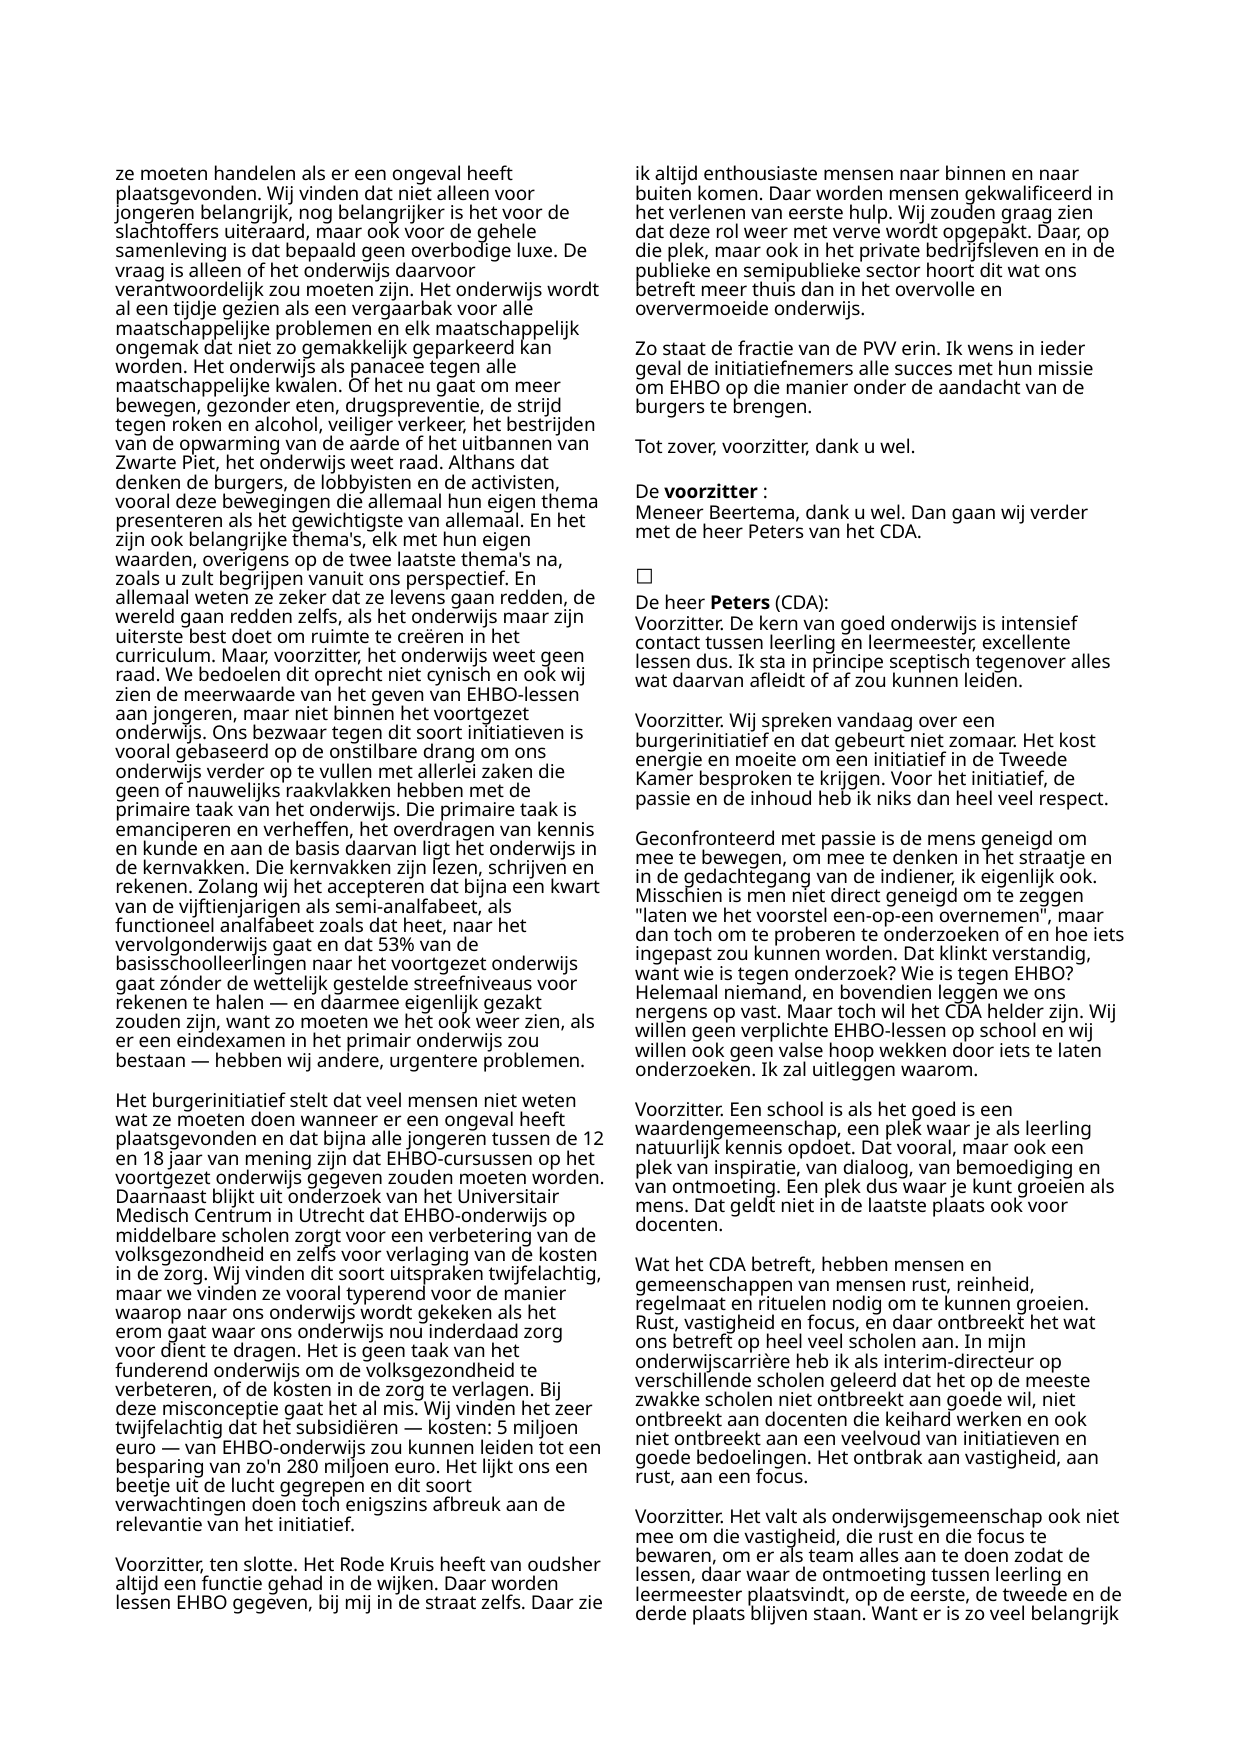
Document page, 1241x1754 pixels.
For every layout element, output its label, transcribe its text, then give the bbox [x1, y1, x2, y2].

text Zo staat de fractie van de PVV erin. Ik wens in ieder geval de initiatiefnemers alle succes met hun missie om EHBO op die manier onder de aandacht van de burgers te brengen. [635, 340, 1125, 417]
text Wat het CDA betreft, hebben mensen en gemeenschappen van mensen rust, reinheid, regelmaat en rituelen nodig om te kunnen groeien. Rust, vastigheid en focus, en daar ontbreekt het wat ons betreft op heel veel scholen aan. In mijn onderwijscarrière heb ik als interim-directeur op verschillende scholen geleerd dat het op de meeste zwakke scholen niet ontbreekt aan goede wil, niet ontbreekt aan docenten die keihard werken en ook niet ontbreekt aan een veelvoud van initiatieven en goede bedoelingen. Het ontbrak aan vastigheid, aan rust, aan een focus. [635, 1256, 1125, 1488]
text Meneer Beertema, dank u wel. Dan gaan wij verder met de heer Peters van het CDA. [635, 504, 1125, 542]
text Voorzitter. Het valt als onderwijsgemeenschap ook niet mee om die vastigheid, die rust en die focus te bewaren, om er als team alles aan te doen zodat de lessen, daar waar de ontmoeting tussen leerling en leermeester plaatsvindt, op de eerste, de tweede en de derde plaats blijven staan. Want er is zo veel belangrijk [635, 1508, 1125, 1624]
text Tot zover, voorzitter, dank u wel. [635, 438, 1125, 457]
text De voorzitter : [635, 478, 1125, 504]
text ze moeten handelen als er een ongeval heeft plaatsgevonden. Wij vinden dat niet alleen voor jongeren belangrijk, nog belangrijker is het voor de slachtoffers uiteraard, maar ook voor de gehele samenleving is dat bepaald geen overbodige luxe. De vraag is alleen of het onderwijs daarvoor verantwoordelijk zou moeten zijn. Het onderwijs wordt al een tijdje gezien als een vergaarbak voor alle maatschappelijke problemen en elk maatschappelijk ongemak dat niet zo gemakkelijk geparkeerd kan worden. Het onderwijs als panacee tegen alle maatschappelijke kwalen. Of het nu gaat om meer bewegen, gezonder eten, drugspreventie, de strijd tegen roken en alcohol, veiliger verkeer, het bestrijden van de opwarming van de aarde of het uitbannen van Zwarte Piet, het onderwijs weet raad. Althans dat denken de burgers, de lobbyisten en de activisten, vooral deze bewegingen die allemaal hun eigen thema presenteren als het gewichtigste van allemaal. En het zijn ook belangrijke thema's, elk met hun eigen waarden, overigens op de twee laatste thema's na, zoals u zult begrijpen vanuit ons perspectief. En allemaal weten ze zeker dat ze levens gaan redden, de wereld gaan redden zelfs, als het onderwijs maar zijn uiterste best doet om ruimte te creëren in het curriculum. Maar, voorzitter, het onderwijs weet geen raad. We bedoelen dit oprecht niet cynisch en ook wij zien de meerwaarde van het geven van EHBO-lessen aan jongeren, maar niet binnen het voortgezet onderwijs. Ons bezwaar tegen dit soort initiatieven is vooral gebaseerd op de onstilbare drang om ons onderwijs verder op te vullen met allerlei zaken die geen of nauwelijks raakvlakken hebben met de primaire taak van het onderwijs. Die primaire taak is emanciperen en verheffen, het overdragen van kennis en kunde en aan de basis daarvan ligt het onderwijs in de kernvakken. Die kernvakken zijn lezen, schrijven en rekenen. Zolang wij het accepteren dat bijna een kwart van de vijftienjarigen als semi-analfabeet, als functioneel analfabeet zoals dat heet, naar het vervolgonderwijs gaat en dat 53% van de basisschoolleerlingen naar het voortgezet onderwijs gaat zónder de wettelijk gestelde streefniveaus voor rekenen te halen — en daarmee eigenlijk gezakt zouden zijn, want zo moeten we het ook weer zien, als er een eindexamen in het primair onderwijs zou bestaan — hebben wij andere, urgentere problemen. [115, 165, 605, 1071]
text Het burgerinitiatief stelt dat veel mensen niet weten wat ze moeten doen wanneer er een ongeval heeft plaatsgevonden en dat bijna alle jongeren tussen de 12 en 18 jaar van mening zijn dat EHBO-cursussen op het voortgezet onderwijs gegeven zouden moeten worden. Daarnaast blijkt uit onderzoek van het Universitair Medisch Centrum in Utrecht dat EHBO-onderwijs op middelbare scholen zorgt voor een verbetering van de volksgezondheid en zelfs voor verlaging van de kosten in de zorg. Wij vinden dit soort uitspraken twijfelachtig, maar we vinden ze vooral typerend voor de manier waarop naar ons onderwijs wordt gekeken als het erom gaat waar ons onderwijs nou inderdaad zorg voor dient te dragen. Het is geen taak van het funderend onderwijs om de volksgezondheid te verbeteren, of de kosten in de zorg te verlagen. Bij deze misconceptie gaat het al mis. Wij vinden het zeer twijfelachtig dat het subsidiëren — kosten: 5 miljoen euro — van EHBO-onderwijs zou kunnen leiden tot een besparing van zo'n 280 miljoen euro. Het lijkt ons een beetje uit de lucht gegrepen en dit soort verwachtingen doen toch enigszins afbreuk aan de relevantie van het initiatief. [115, 1092, 605, 1535]
text Voorzitter, ten slotte. Het Rode Kruis heeft van oudsher altijd een functie gehad in de wijken. Daar worden lessen EHBO gegeven, bij mij in de straat zelfs. Daar zie [115, 1556, 605, 1613]
text Voorzitter. De kern van goed onderwijs is intensief contact tussen leerling en leermeester, excellente lessen dus. Ik sta in principe sceptisch tegenover alles wat daarvan afleidt of af zou kunnen leiden. [635, 615, 1125, 692]
text Voorzitter. Wij spreken vandaag over een burgerinitiatief en dat gebeurt niet zomaar. Het kost energie en moeite om een initiatief in de Tweede Kamer besproken te krijgen. Voor het initiatief, de passie en de inhoud heb ik niks dan heel veel respect. [635, 712, 1125, 809]
text De heer Peters (CDA): [635, 589, 1125, 615]
text ⬜ [635, 563, 1125, 589]
text Geconfronteerd met passie is de mens geneigd om mee te bewegen, om mee te denken in het straatje en in de gedachtegang van de indiener, ik eigenlijk ook. Misschien is men niet direct geneigd om te zeggen "laten we het voorstel een-op-een overnemen", maar dan toch om te proberen te onderzoeken of en hoe iets ingepast zou kunnen worden. Dat klinkt verstandig, want wie is tegen onderzoek? Wie is tegen EHBO? Helemaal niemand, en bovendien leggen we ons nergens op vast. Maar toch wil het CDA helder zijn. Wij willen geen verplichte EHBO-lessen op school en wij willen ook geen valse hoop wekken door iets te laten onderzoeken. Ik zal uitleggen waarom. [635, 829, 1125, 1080]
text ik altijd enthousiaste mensen naar binnen en naar buiten komen. Daar worden mensen gekwalificeerd in het verlenen van eerste hulp. Wij zouden graag zien dat deze rol weer met verve wordt opgepakt. Daar, op die plek, maar ook in het private bedrijfsleven en in de publieke en semipublieke sector hoort dit wat ons betreft meer thuis dan in het overvolle en oververmoeide onderwijs. [635, 165, 1125, 319]
text Voorzitter. Een school is als het goed is een waardengemeenschap, een plek waar je als leerling natuurlijk kennis opdoet. Dat vooral, maar ook een plek van inspiratie, van dialoog, van bemoediging en van ontmoeting. Een plek dus waar je kunt groeien als mens. Dat geldt niet in de laatste plaats ook voor docenten. [635, 1101, 1125, 1236]
